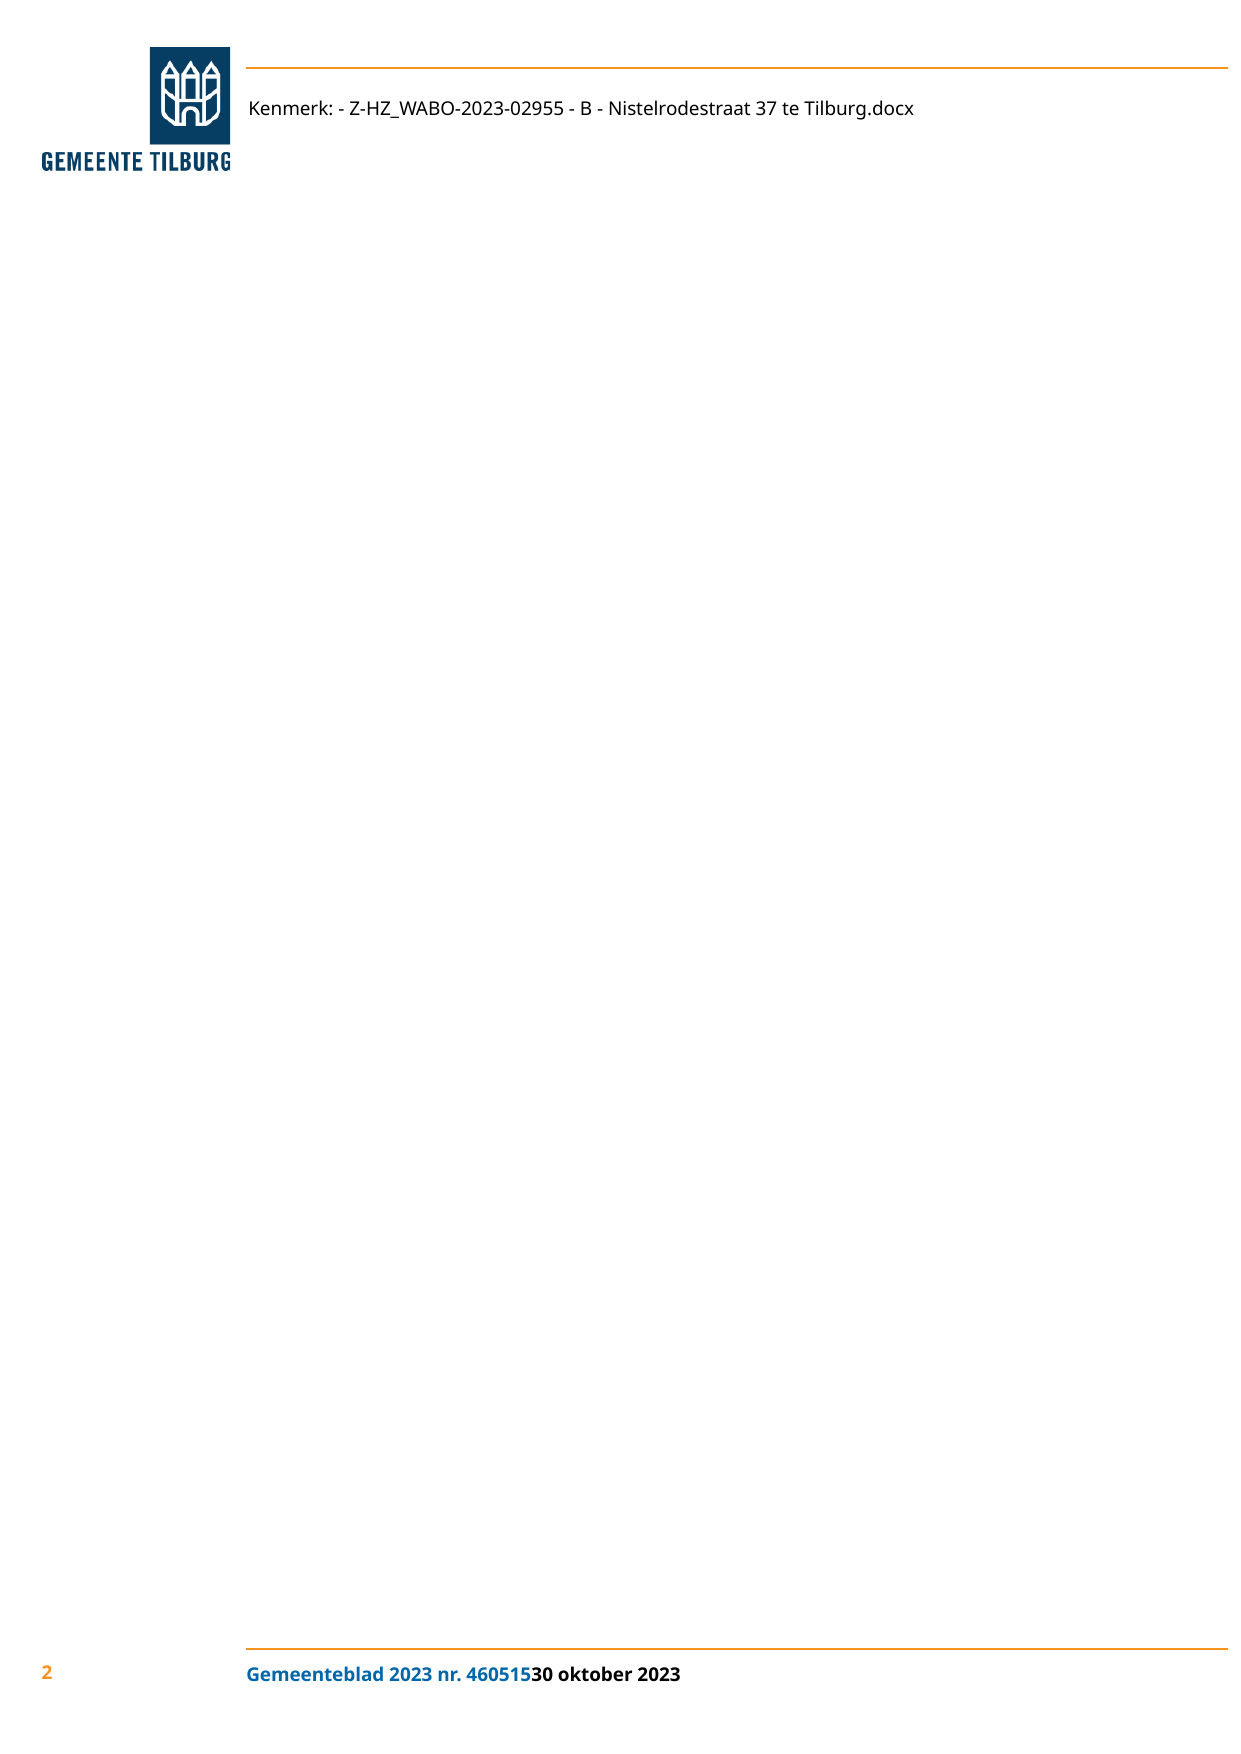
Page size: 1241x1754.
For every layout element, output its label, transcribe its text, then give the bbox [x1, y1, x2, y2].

picture [41, 47, 231, 172]
text Kenmerk: - Z-HZ_WABO-2023-02955 - B - Nistelrodestraat 37 te Tilburg.docx [248, 95, 1152, 121]
